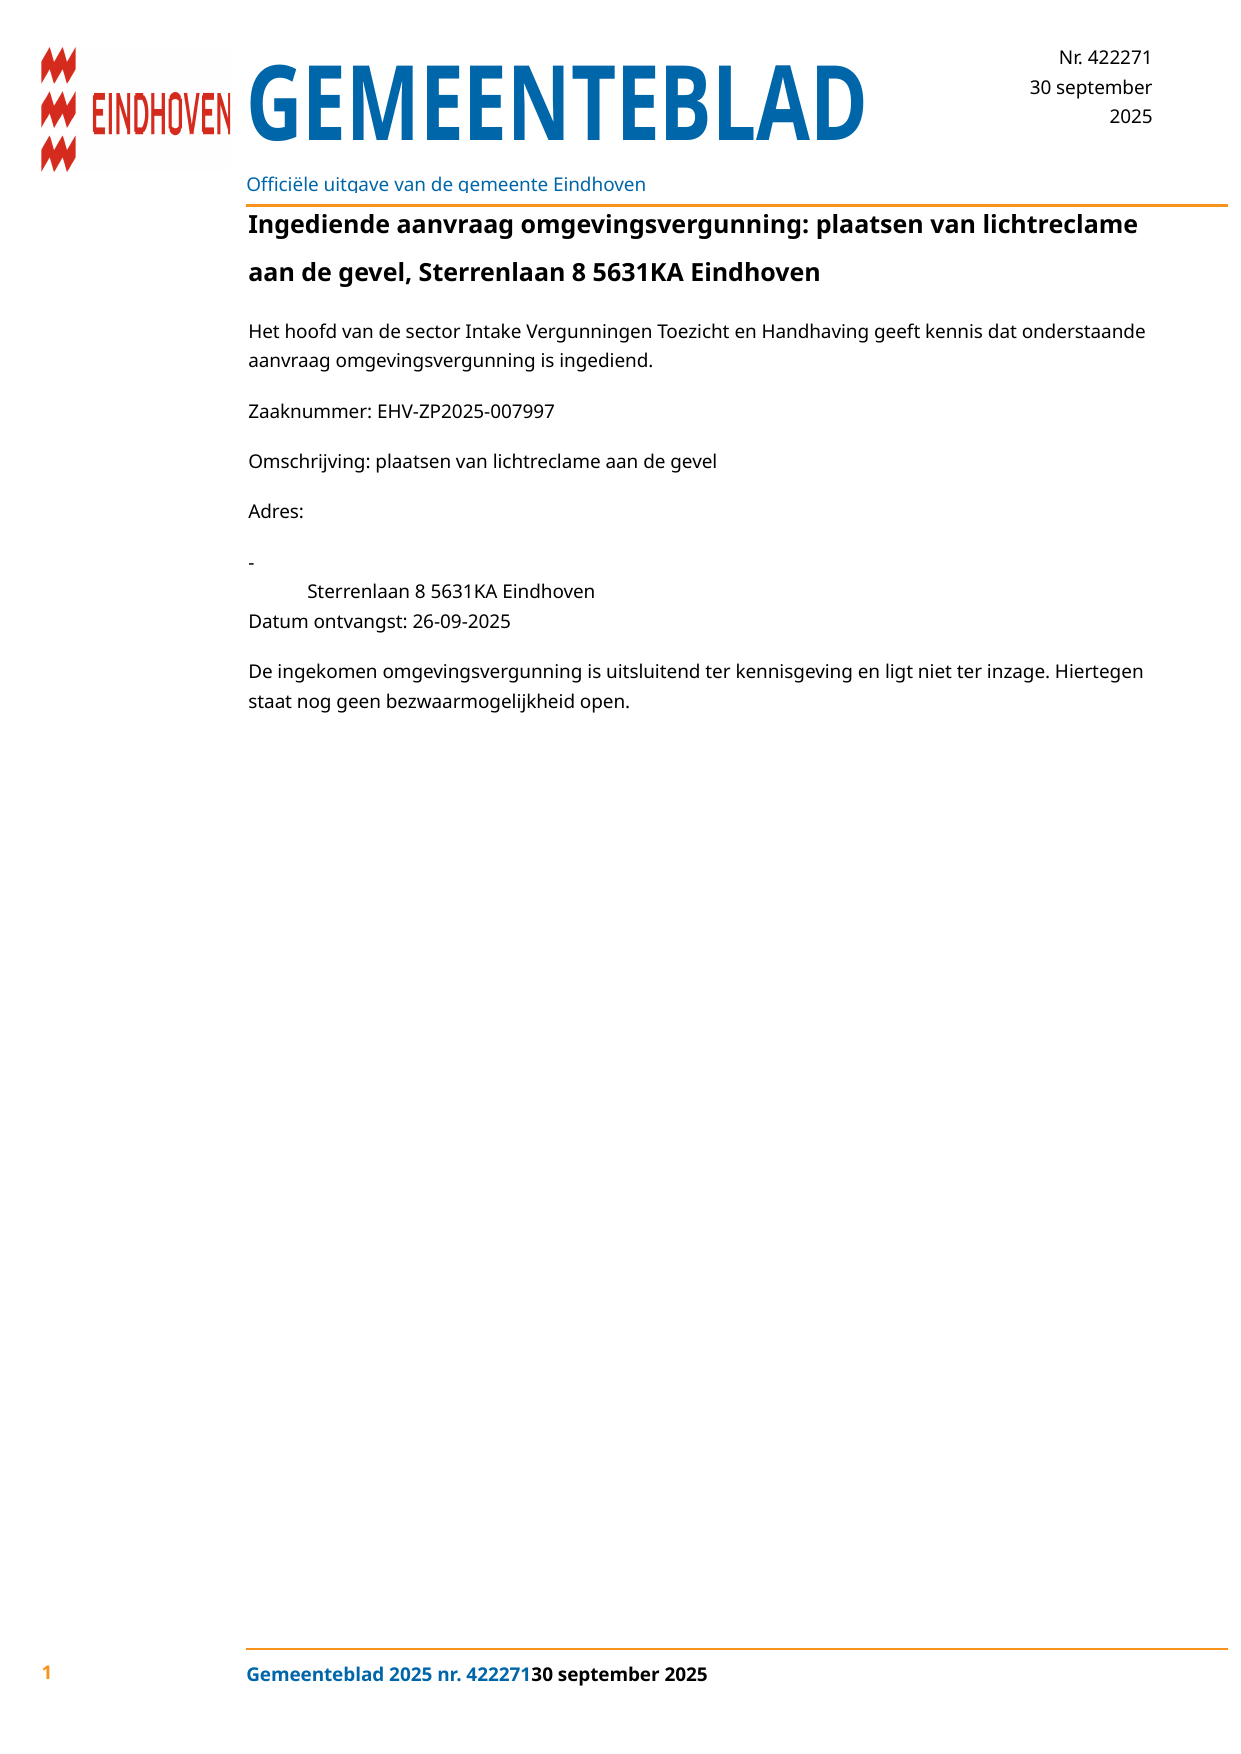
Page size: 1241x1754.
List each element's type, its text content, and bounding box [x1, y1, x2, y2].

list Sterrenlaan 8 5631KA Eindhoven [248, 579, 1152, 604]
text Ingediende aanvraag omgevingsvergunning: plaatsen van lichtreclame aan de gevel, Sterrenlaan 8 5631KA Eindhoven [248, 207, 1152, 288]
text Zaaknummer: EHV-ZP2025-007997 [248, 398, 1152, 424]
text Datum ontvangst: 26-09-2025 [248, 608, 1152, 634]
text Adres: [248, 499, 1152, 524]
text Omschrijving: plaatsen van lichtreclame aan de gevel [248, 448, 1152, 474]
picture [41, 47, 231, 172]
text De ingekomen omgevingsvergunning is uitsluitend ter kennisgeving en ligt niet ter inzage. Hiertegen staat nog geen bezwaarmogelijkheid open. [248, 659, 1152, 714]
text Het hoofd van de sector Intake Vergunningen Toezicht en Handhaving geeft kennis dat onderstaande aanvraag omgevingsvergunning is ingediend. [248, 318, 1152, 373]
